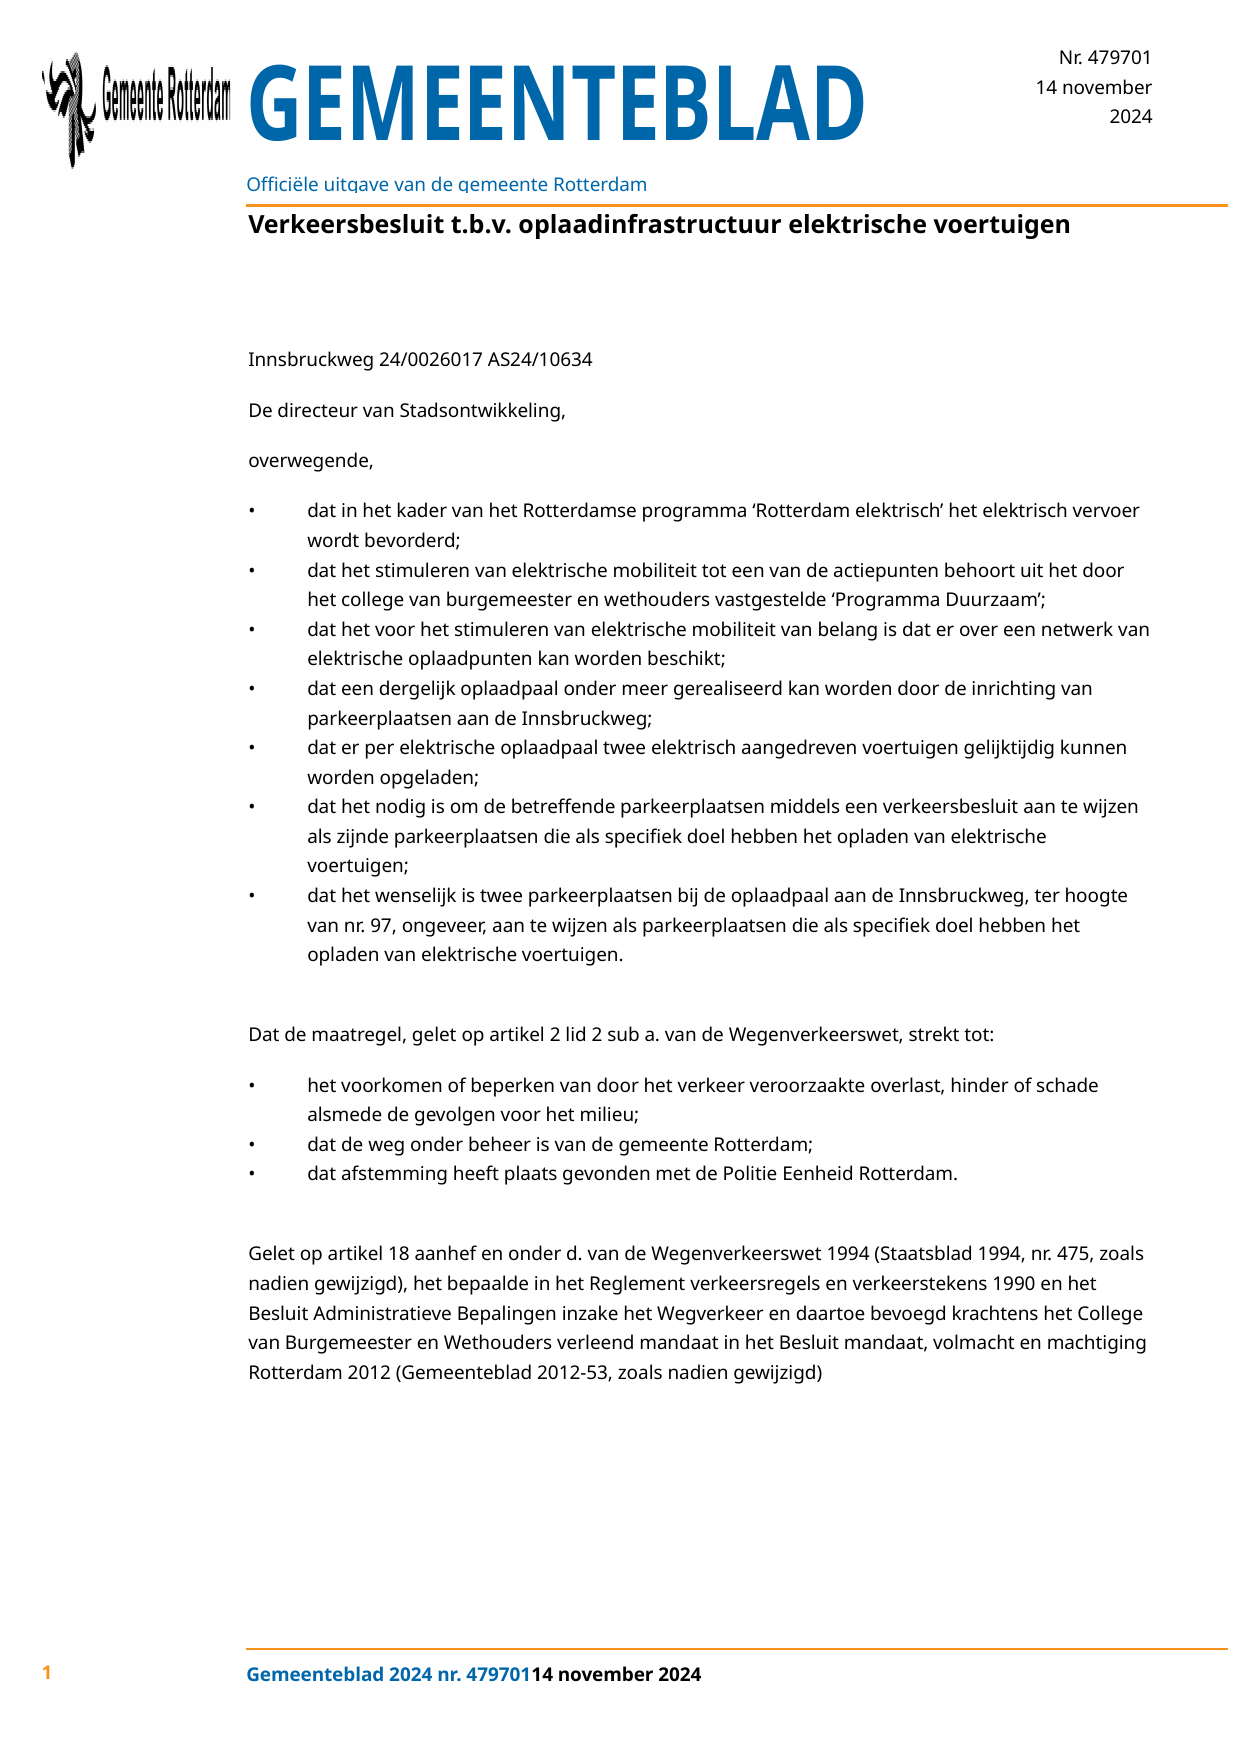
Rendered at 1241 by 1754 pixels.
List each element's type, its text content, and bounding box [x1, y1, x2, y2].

picture [41, 47, 231, 172]
list dat afstemming heeft plaats gevonden met de Politie Eenheid Rotterdam. [248, 1161, 1152, 1186]
text De directeur van Stadsontwikkeling, [248, 397, 1152, 423]
list dat het stimuleren van elektrische mobiliteit tot een van de actiepunten behoort uit het door het college van burgemeester en wethouders vastgestelde ‘Programma Duurzaam’; [248, 557, 1152, 612]
list dat de weg onder beheer is van de gemeente Rotterdam; [248, 1131, 1152, 1157]
list dat een dergelijk oplaadpaal onder meer gerealiseerd kan worden door de inrichting van parkeerplaatsen aan de Innsbruckweg; [248, 675, 1152, 731]
text Gelet op artikel 18 aanhef en onder d. van de Wegenverkeerswet 1994 (Staatsblad 1994, nr. 475, zoals nadien gewijzigd), het bepaalde in het Reglement verkeersregels en verkeerstekens 1990 en het Besluit Administratieve Bepalingen inzake het Wegverkeer en daartoe bevoegd krachtens het College van Burgemeester en Wethouders verleend mandaat in het Besluit mandaat, volmacht en machtiging Rotterdam 2012 (Gemeenteblad 2012-53, zoals nadien gewijzigd) [248, 1241, 1152, 1385]
text Innsbruckweg 24/0026017 AS24/10634 [248, 346, 1152, 372]
text overwegende, [248, 447, 1152, 473]
text Dat de maatregel, gelet op artikel 2 lid 2 sub a. van de Wegenverkeerswet, strekt tot: [248, 1021, 1152, 1047]
list dat in het kader van het Rotterdamse programma ‘Rotterdam elektrisch’ het elektrisch vervoer wordt bevorderd; [248, 498, 1152, 553]
text Verkeersbesluit t.b.v. oplaadinfrastructuur elektrische voertuigen [248, 207, 1152, 241]
list dat er per elektrische oplaadpaal twee elektrisch aangedreven voertuigen gelijktijdig kunnen worden opgeladen; [248, 734, 1152, 790]
list dat het wenselijk is twee parkeerplaatsen bij de oplaadpaal aan de Innsbruckweg, ter hoogte van nr. 97, ongeveer, aan te wijzen als parkeerplaatsen die als specifiek doel hebben het opladen van elektrische voertuigen. [248, 882, 1152, 967]
list dat het nodig is om de betreffende parkeerplaatsen middels een verkeersbesluit aan te wijzen als zijnde parkeerplaatsen die als specifiek doel hebben het opladen van elektrische voertuigen; [248, 793, 1152, 878]
list dat het voor het stimuleren van elektrische mobiliteit van belang is dat er over een netwerk van elektrische oplaadpunten kan worden beschikt; [248, 616, 1152, 671]
list het voorkomen of beperken van door het verkeer veroorzaakte overlast, hinder of schade alsmede de gevolgen voor het milieu; [248, 1072, 1152, 1127]
